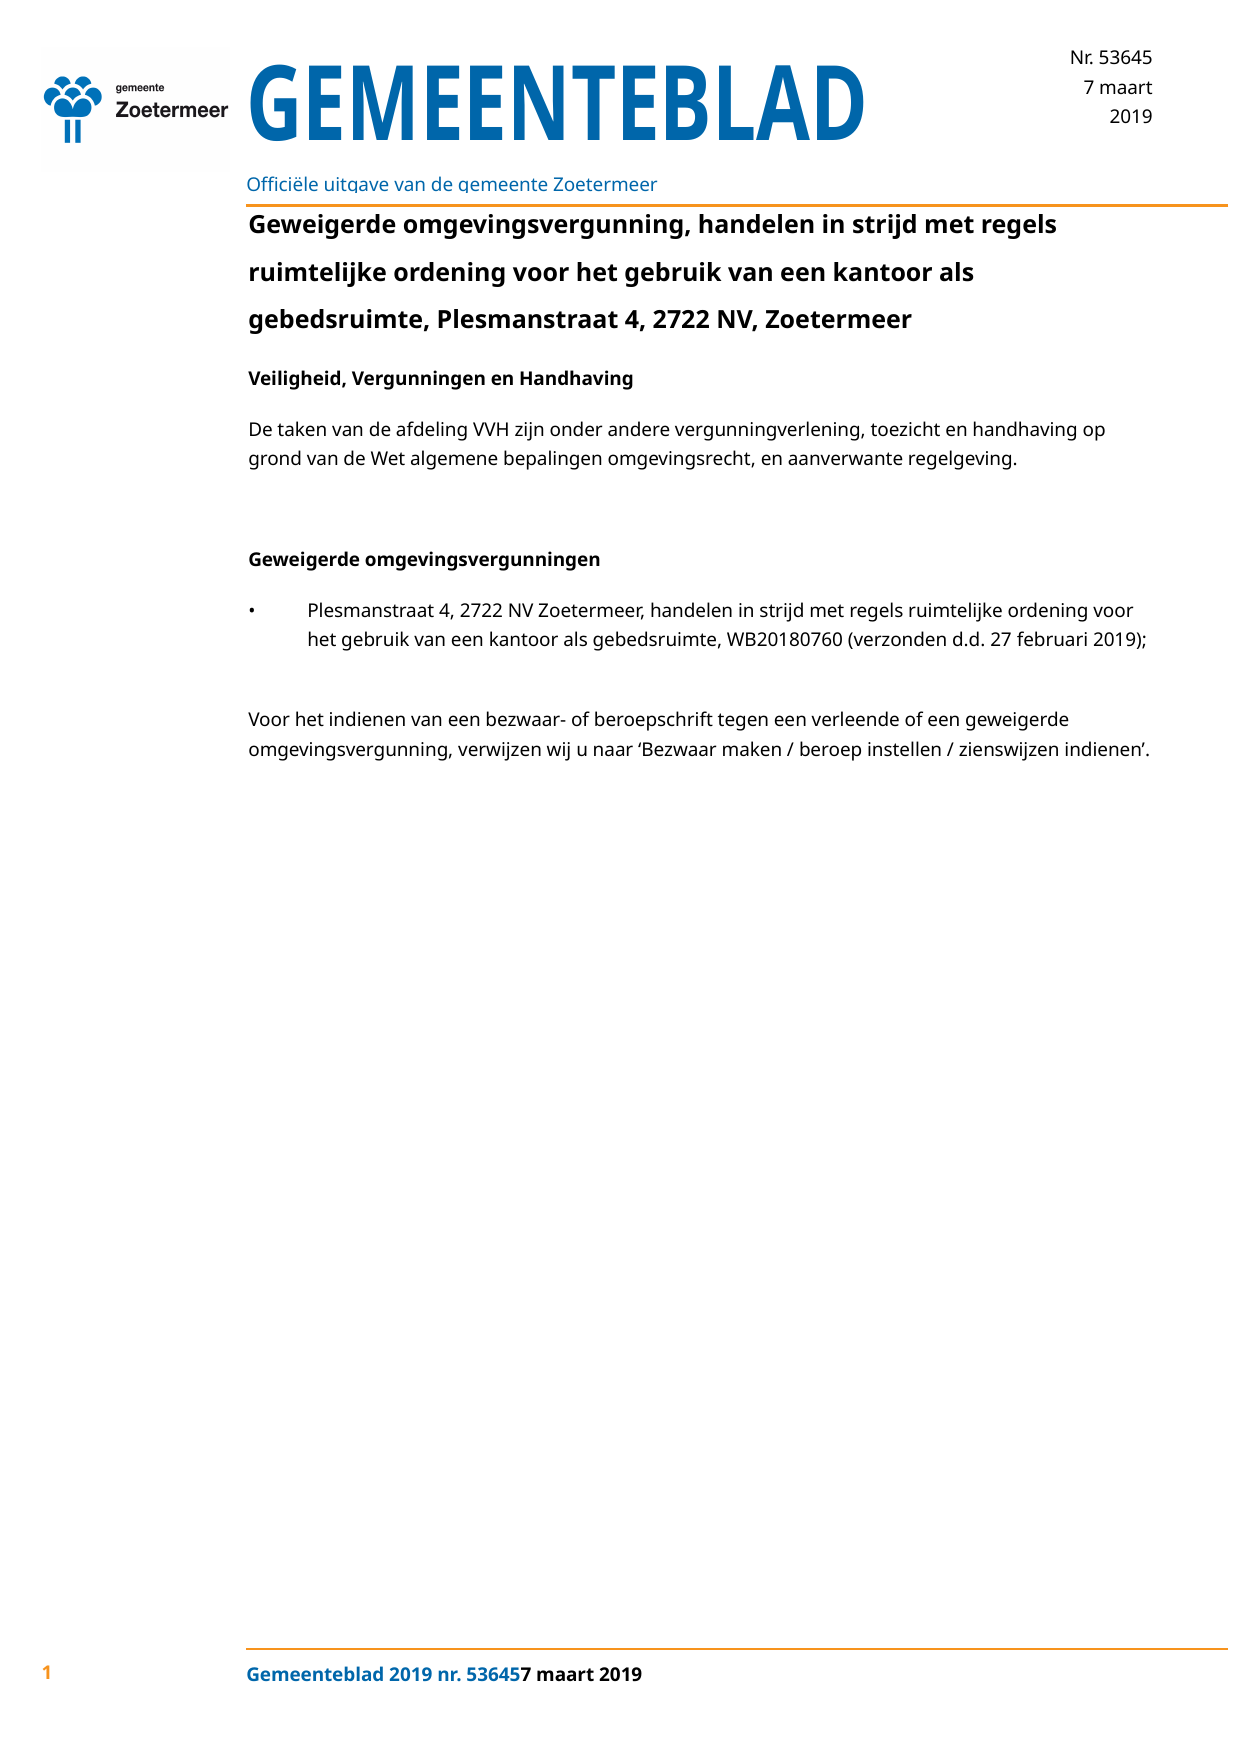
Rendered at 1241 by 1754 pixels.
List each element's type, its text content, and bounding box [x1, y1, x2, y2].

text De taken van de afdeling VVH zijn onder andere vergunningverlening, toezicht en handhaving op grond van de Wet algemene bepalingen omgevingsrecht, en aanverwante regelgeving. [248, 416, 1152, 471]
list Plesmanstraat 4, 2722 NV Zoetermeer, handelen in strijd met regels ruimtelijke ordening voor het gebruik van een kantoor als gebedsruimte, WB20180760 (verzonden d.d. 27 februari 2019); [248, 597, 1152, 652]
text Geweigerde omgevingsvergunningen [248, 546, 1152, 572]
text Voor het indienen van een bezwaar- of beroepschrift tegen een verleende of een geweigerde omgevingsvergunning, verwijzen wij u naar ‘Bezwaar maken / beroep instellen / zienswijzen indienen’. [248, 706, 1152, 762]
text Geweigerde omgevingsvergunning, handelen in strijd met regels ruimtelijke ordening voor het gebruik van een kantoor als gebedsruimte, Plesmanstraat 4, 2722 NV, Zoetermeer [248, 207, 1152, 336]
text Veiligheid, Vergunningen en Handhaving [248, 366, 1152, 391]
picture [41, 47, 231, 172]
